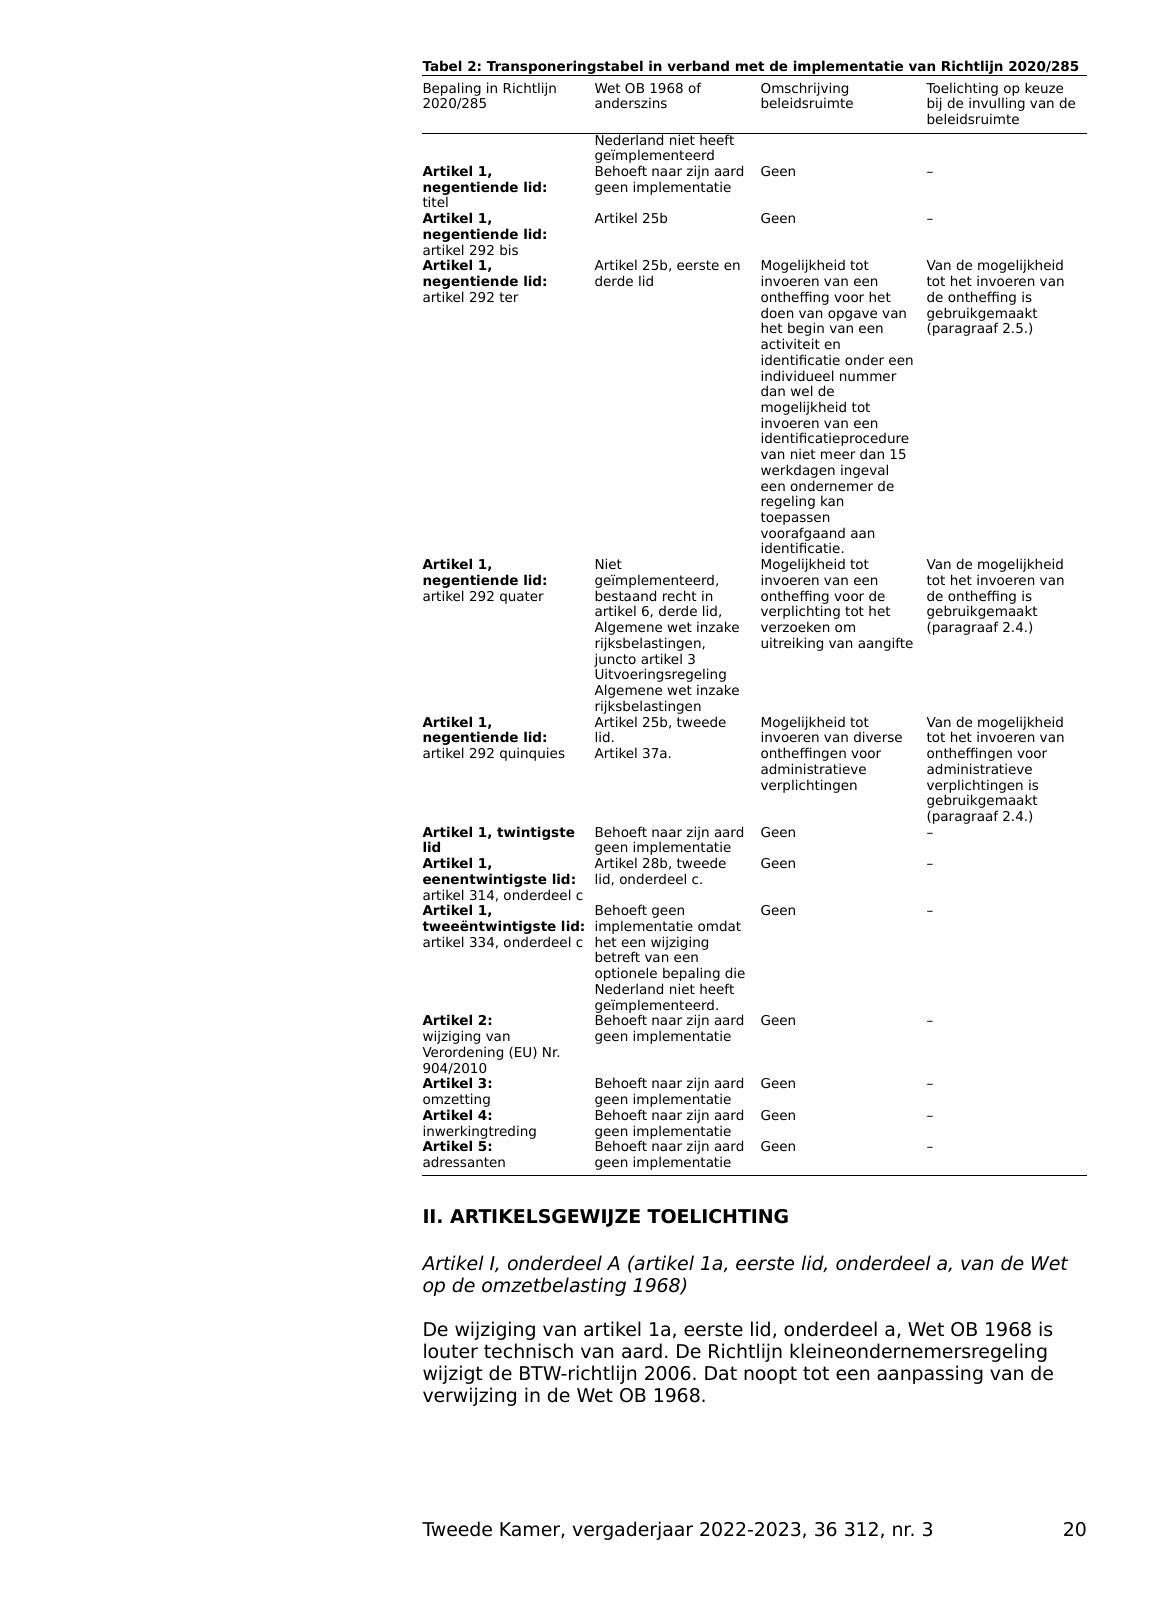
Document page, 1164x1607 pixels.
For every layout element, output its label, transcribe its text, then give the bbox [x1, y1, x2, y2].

table_cell Artikel 1, negentiende lid: artikel 292 quinquies [422, 714, 588, 824]
table_cell Artikel 1, negentiende lid: artikel 292 ter [422, 258, 588, 557]
table_cell – [921, 211, 1087, 258]
table_cell – [921, 1013, 1087, 1076]
table_cell – [921, 1076, 1087, 1108]
table_cell Behoeft geen implementatie omdat het een wijziging betreft van een optionele bepaling die Nederland niet heeft geïmplementeerd. [588, 903, 754, 1013]
table_cell Behoeft naar zijn aard geen implementatie [588, 1013, 754, 1076]
table_header Tabel 2: Transponeringstabel in verband met de implementatie van Richtlijn 2020/285 [422, 59, 1087, 75]
table_cell Geen [754, 903, 921, 1013]
table_cell Omschrijving beleidsruimte [754, 76, 921, 132]
table_cell Wet OB 1968 of anderszins [588, 76, 754, 132]
table_cell Artikel 1, eenentwintigste lid: artikel 314, onderdeel c [422, 856, 588, 903]
table_cell Artikel 1, negentiende lid: artikel 292 quater [422, 557, 588, 714]
table_cell Geen [754, 825, 921, 856]
table_cell Behoeft naar zijn aard geen implementatie [588, 164, 754, 211]
table_cell Artikel 28b, tweede lid, onderdeel c. [588, 856, 754, 903]
table_cell Artikel 1, negentiende lid: artikel 292 bis [422, 211, 588, 258]
table_cell – [921, 1139, 1087, 1175]
table_cell – [921, 1108, 1087, 1139]
table_cell [422, 134, 588, 164]
table_cell Nederland niet heeft geïmplementeerd [588, 134, 754, 164]
table_cell Mogelijkheid tot invoeren van een ontheffing voor de verplichting tot het verzoeken om uitreiking van aangifte [754, 557, 921, 714]
table_cell Artikel 25b, tweede lid. Artikel 37a. [588, 714, 754, 824]
table_cell Artikel 1, negentiende lid: titel [422, 164, 588, 211]
table_cell Toelichting op keuze bij de invulling van de beleidsruimte [921, 76, 1087, 132]
table_cell [921, 134, 1087, 164]
subtitle Artikel I, onderdeel A (artikel 1a, eerste lid, onderdeel a, van de Wet op de omzetbelasting 1968) [422, 1253, 1087, 1297]
table_cell Niet geïmplementeerd, bestaand recht in artikel 6, derde lid, Algemene wet inzake rijksbelastingen, juncto artikel 3 Uitvoeringsregeling Algemene wet inzake rijksbelastingen [588, 557, 754, 714]
table_cell Geen [754, 1139, 921, 1175]
table_cell Artikel 25b [588, 211, 754, 258]
table_cell Bepaling in Richtlijn 2020/285 [422, 76, 588, 132]
table_cell – [921, 825, 1087, 856]
table_cell Geen [754, 1076, 921, 1108]
table_cell – [921, 164, 1087, 211]
table_cell Behoeft naar zijn aard geen implementatie [588, 825, 754, 856]
table_cell Mogelijkheid tot invoeren van diverse ontheffingen voor administratieve verplichtingen [754, 714, 921, 824]
table_cell [754, 134, 921, 164]
table_cell Artikel 3: omzetting [422, 1076, 588, 1108]
table_cell Van de mogelijkheid tot het invoeren van de ontheffing is gebruikgemaakt (paragraaf 2.4.) [921, 557, 1087, 714]
text De wijziging van artikel 1a, eerste lid, onderdeel a, Wet OB 1968 is louter technisch van aard. De Richtlijn kleineondernemersregeling wijzigt de BTW-richtlijn 2006. Dat noopt tot een aanpassing van de verwijzing in de Wet OB 1968. [422, 1319, 1087, 1407]
table_cell Behoeft naar zijn aard geen implementatie [588, 1076, 754, 1108]
table_cell Geen [754, 164, 921, 211]
table_cell Geen [754, 856, 921, 903]
table_cell Artikel 1, tweeëntwintigste lid: artikel 334, onderdeel c [422, 903, 588, 1013]
table_cell Artikel 2: wijziging van Verordening (EU) Nr. 904/2010 [422, 1013, 588, 1076]
table_cell – [921, 856, 1087, 903]
table_cell Artikel 4: inwerkingtreding [422, 1108, 588, 1139]
table_cell Behoeft naar zijn aard geen implementatie [588, 1139, 754, 1175]
table_cell – [921, 903, 1087, 1013]
table_cell Geen [754, 1108, 921, 1139]
table_cell Artikel 25b, eerste en derde lid [588, 258, 754, 557]
table_cell Artikel 5: adressanten [422, 1139, 588, 1175]
table_cell Van de mogelijkheid tot het invoeren van ontheffingen voor administratieve verplichtingen is gebruikgemaakt (paragraaf 2.4.) [921, 714, 1087, 824]
table_cell Van de mogelijkheid tot het invoeren van de ontheffing is gebruikgemaakt (paragraaf 2.5.) [921, 258, 1087, 557]
table_cell Mogelijkheid tot invoeren van een ontheffing voor het doen van opgave van het begin van een activiteit en identificatie onder een individueel nummer dan wel de mogelijkheid tot invoeren van een identificatieprocedure van niet meer dan 15 werkdagen ingeval een ondernemer de regeling kan toepassen voorafgaand aan identificatie. [754, 258, 921, 557]
table_cell Geen [754, 1013, 921, 1076]
table_cell Behoeft naar zijn aard geen implementatie [588, 1108, 754, 1139]
table_cell Geen [754, 211, 921, 258]
subtitle II. ARTIKELSGEWIJZE TOELICHTING [422, 1206, 1087, 1228]
table_cell Artikel 1, twintigste lid [422, 825, 588, 856]
